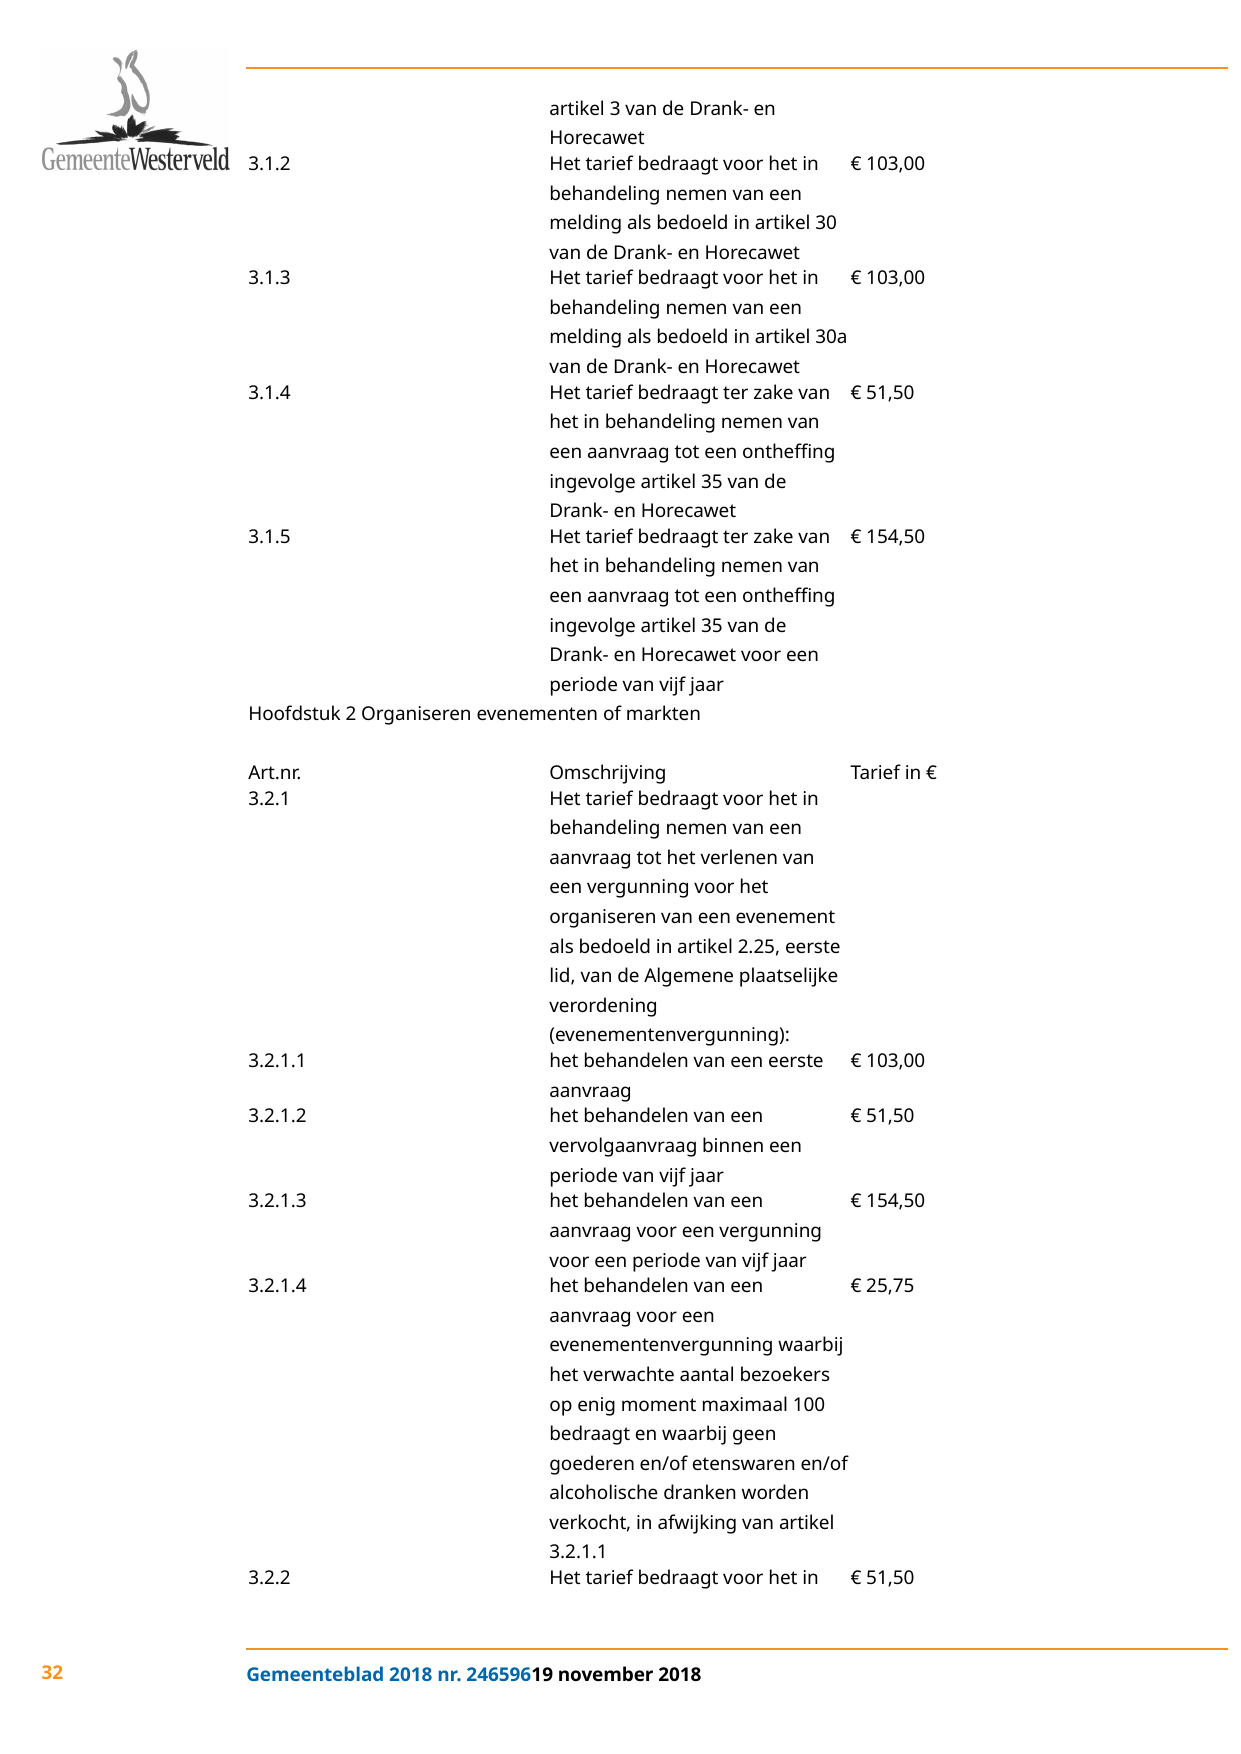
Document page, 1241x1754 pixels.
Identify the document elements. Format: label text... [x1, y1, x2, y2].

table_cell 3.1.2 [248, 150, 549, 264]
table_cell 3.2.1.2 [248, 1103, 549, 1188]
table_cell het behandelen van een aanvraag voor een vergunning voor een periode van vijf jaar [549, 1188, 850, 1272]
table_cell [850, 785, 1152, 1047]
table_cell € 103,00 [850, 1048, 1152, 1103]
text Hoofdstuk 2 Organiseren evenementen of markten [248, 700, 1152, 726]
table_cell € 25,75 [850, 1273, 1152, 1564]
table_cell 3.2.1.3 [248, 1188, 549, 1272]
table_cell [248, 95, 549, 150]
table_cell [850, 95, 1152, 150]
table_cell € 51,50 [850, 379, 1152, 523]
table_header Art.nr. [248, 759, 549, 785]
table_cell € 154,50 [850, 1188, 1152, 1272]
table_cell 3.2.1 [248, 785, 549, 1047]
table_cell het behandelen van een vervolgaanvraag binnen een periode van vijf jaar [549, 1103, 850, 1188]
table_cell 3.2.1.1 [248, 1048, 549, 1103]
picture [41, 47, 231, 172]
table_cell € 154,50 [850, 523, 1152, 697]
table_cell € 51,50 [850, 1565, 1152, 1590]
table_cell artikel 3 van de Drank- en Horecawet [549, 95, 850, 150]
table_cell Het tarief bedraagt voor het in behandeling nemen van een melding als bedoeld in artikel 30a van de Drank- en Horecawet [549, 265, 850, 379]
table_cell Het tarief bedraagt voor het in [549, 1565, 850, 1590]
table_cell 3.2.1.4 [248, 1273, 549, 1564]
table_cell Het tarief bedraagt ter zake van het in behandeling nemen van een aanvraag tot een ontheffing ingevolge artikel 35 van de Drank- en Horecawet [549, 379, 850, 523]
table_cell 3.1.3 [248, 265, 549, 379]
table_header Tarief in € [850, 759, 1152, 785]
table_cell Het tarief bedraagt voor het in behandeling nemen van een aanvraag tot het verlenen van een vergunning voor het organiseren van een evenement als bedoeld in artikel 2.25, eerste lid, van de Algemene plaatselijke verordening (evenementenvergunning): [549, 785, 850, 1047]
table_header Omschrijving [549, 759, 850, 785]
table_cell € 103,00 [850, 150, 1152, 264]
table_cell Het tarief bedraagt ter zake van het in behandeling nemen van een aanvraag tot een ontheffing ingevolge artikel 35 van de Drank- en Horecawet voor een periode van vijf jaar [549, 523, 850, 697]
table_cell het behandelen van een eerste aanvraag [549, 1048, 850, 1103]
table_cell 3.2.2 [248, 1565, 549, 1590]
table_cell Het tarief bedraagt voor het in behandeling nemen van een melding als bedoeld in artikel 30 van de Drank- en Horecawet [549, 150, 850, 264]
table_cell € 51,50 [850, 1103, 1152, 1188]
table_cell 3.1.4 [248, 379, 549, 523]
table_cell 3.1.5 [248, 523, 549, 697]
table_cell het behandelen van een aanvraag voor een evenementenvergunning waarbij het verwachte aantal bezoekers op enig moment maximaal 100 bedraagt en waarbij geen goederen en/of etenswaren en/of alcoholische dranken worden verkocht, in afwijking van artikel 3.2.1.1 [549, 1273, 850, 1564]
table_cell € 103,00 [850, 265, 1152, 379]
